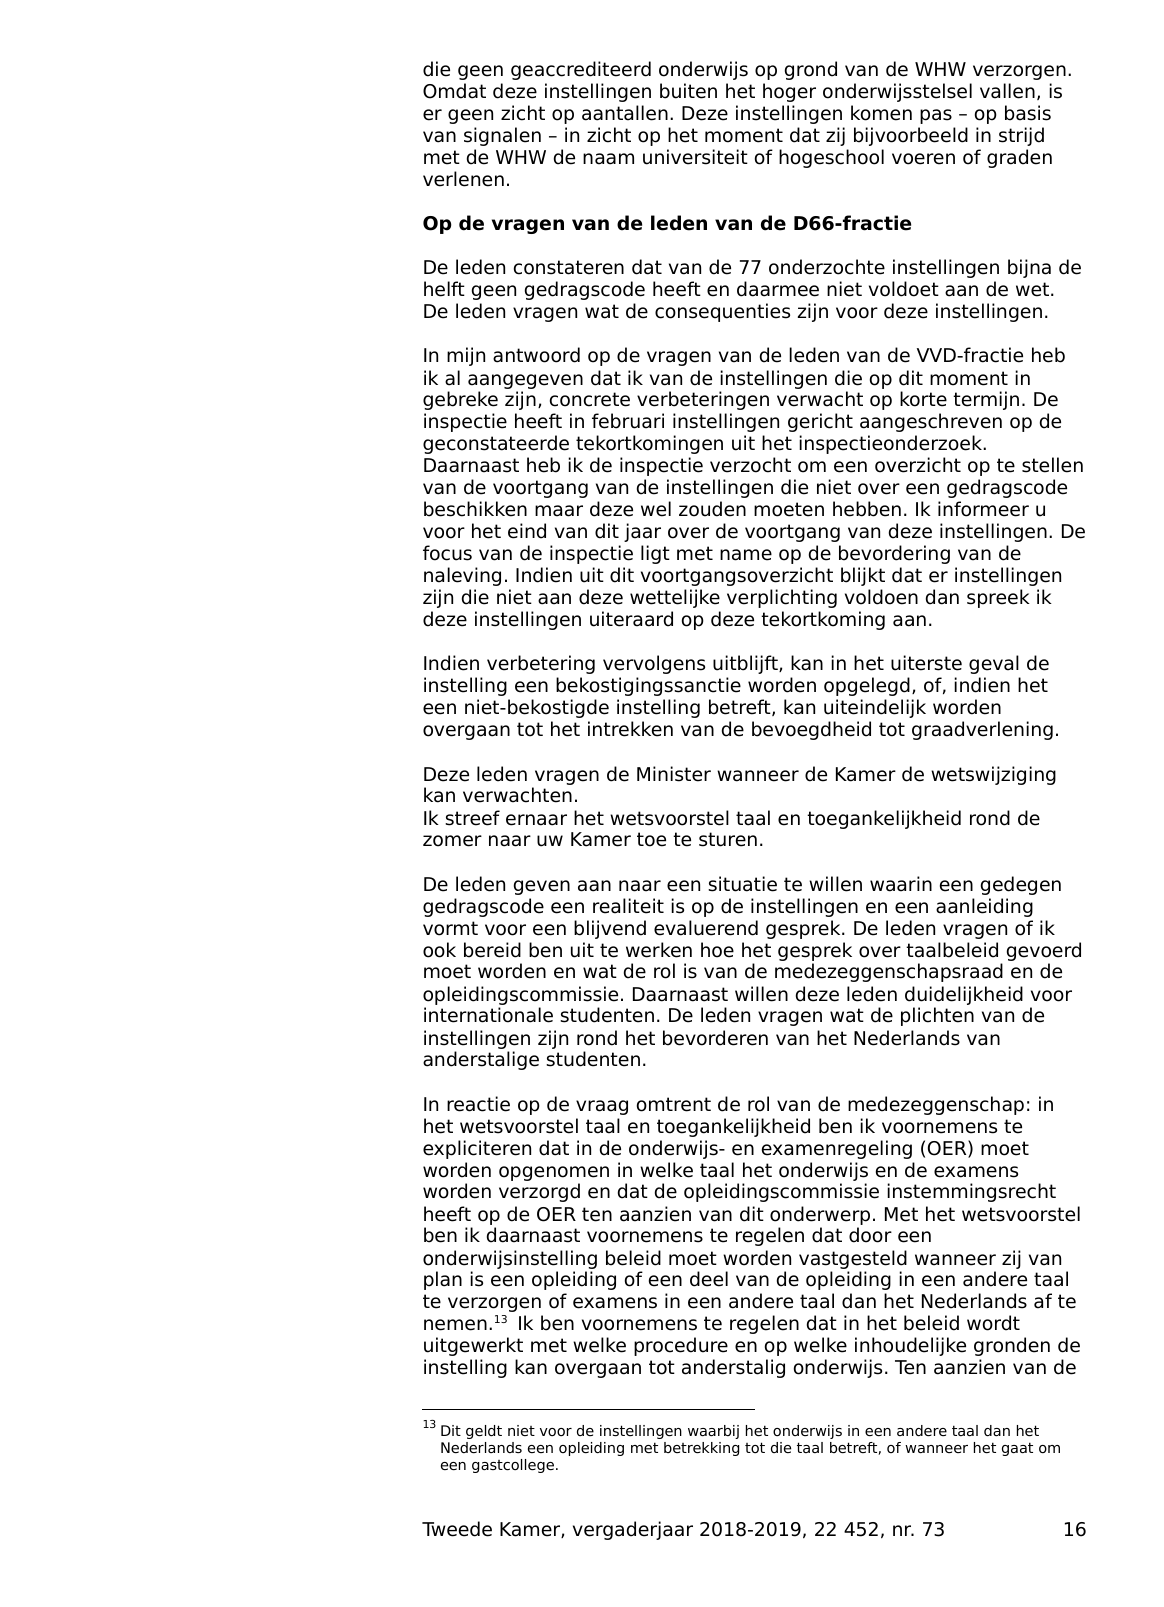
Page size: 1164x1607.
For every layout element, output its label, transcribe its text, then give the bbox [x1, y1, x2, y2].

text die geen geaccrediteerd onderwijs op grond van de WHW verzorgen. Omdat deze instellingen buiten het hoger onderwijsstelsel vallen, is er geen zicht op aantallen. Deze instellingen komen pas – op basis van signalen – in zicht op het moment dat zij bijvoorbeeld in strijd met de WHW de naam universiteit of hogeschool voeren of graden verlenen. [422, 59, 1087, 191]
text Deze leden vragen de Minister wanneer de Kamer de wetswijziging kan verwachten. [422, 763, 1087, 807]
text In reactie op de vraag omtrent de rol van de medezeggenschap: in het wetsvoorstel taal en toegankelijkheid ben ik voornemens te expliciteren dat in de onderwijs- en examenregeling (OER) moet worden opgenomen in welke taal het onderwijs en de examens worden verzorgd en dat de opleidingscommissie instemmingsrecht heeft op de OER ten aanzien van dit onderwerp. Met het wetsvoorstel ben ik daarnaast voornemens te regelen dat door een onderwijsinstelling beleid moet worden vastgesteld wanneer zij van plan is een opleiding of een deel van de opleiding in een andere taal te verzorgen of examens in een andere taal dan het Nederlands af te nemen. Ik ben voornemens te regelen dat in het beleid wordt uitgewerkt met welke procedure en op welke inhoudelijke gronden de instelling kan overgaan tot anderstalig onderwijs. Ten aanzien van de [422, 1093, 1087, 1379]
text De leden constateren dat van de 77 onderzochte instellingen bijna de helft geen gedragscode heeft en daarmee niet voldoet aan de wet. De leden vragen wat de consequenties zijn voor deze instellingen. [422, 257, 1087, 323]
text De leden geven aan naar een situatie te willen waarin een gedegen gedragscode een realiteit is op de instellingen en een aanleiding vormt voor een blijvend evaluerend gesprek. De leden vragen of ik ook bereid ben uit te werken hoe het gesprek over taalbeleid gevoerd moet worden en wat de rol is van de medezeggenschapsraad en de opleidingscommissie. Daarnaast willen deze leden duidelijkheid voor internationale studenten. De leden vragen wat de plichten van de instellingen zijn rond het bevorderen van het Nederlands van anderstalige studenten. [422, 873, 1087, 1071]
text Ik streef ernaar het wetsvoorstel taal en toegankelijkheid rond de zomer naar uw Kamer toe te sturen. [422, 807, 1087, 851]
subtitle Op de vragen van de leden van de D66-fractie [422, 213, 1087, 235]
text Dit geldt niet voor de instellingen waarbij het onderwijs in een andere taal dan het Nederlands een opleiding met betrekking tot die taal betreft, of wanneer het gaat om een gastcollege. [422, 1418, 1087, 1474]
text Indien verbetering vervolgens uitblijft, kan in het uiterste geval de instelling een bekostigingssanctie worden opgelegd, of, indien het een niet-bekostigde instelling betreft, kan uiteindelijk worden overgaan tot het intrekken van de bevoegdheid tot graadverlening. [422, 653, 1087, 741]
text In mijn antwoord op de vragen van de leden van de VVD-fractie heb ik al aangegeven dat ik van de instellingen die op dit moment in gebreke zijn, concrete verbeteringen verwacht op korte termijn. De inspectie heeft in februari instellingen gericht aangeschreven op de geconstateerde tekortkomingen uit het inspectieonderzoek. Daarnaast heb ik de inspectie verzocht om een overzicht op te stellen van de voortgang van de instellingen die niet over een gedragscode beschikken maar deze wel zouden moeten hebben. Ik informeer u voor het eind van dit jaar over de voortgang van deze instellingen. De focus van de inspectie ligt met name op de bevordering van de naleving. Indien uit dit voortgangsoverzicht blijkt dat er instellingen zijn die niet aan deze wettelijke verplichting voldoen dan spreek ik deze instellingen uiteraard op deze tekortkoming aan. [422, 345, 1087, 631]
